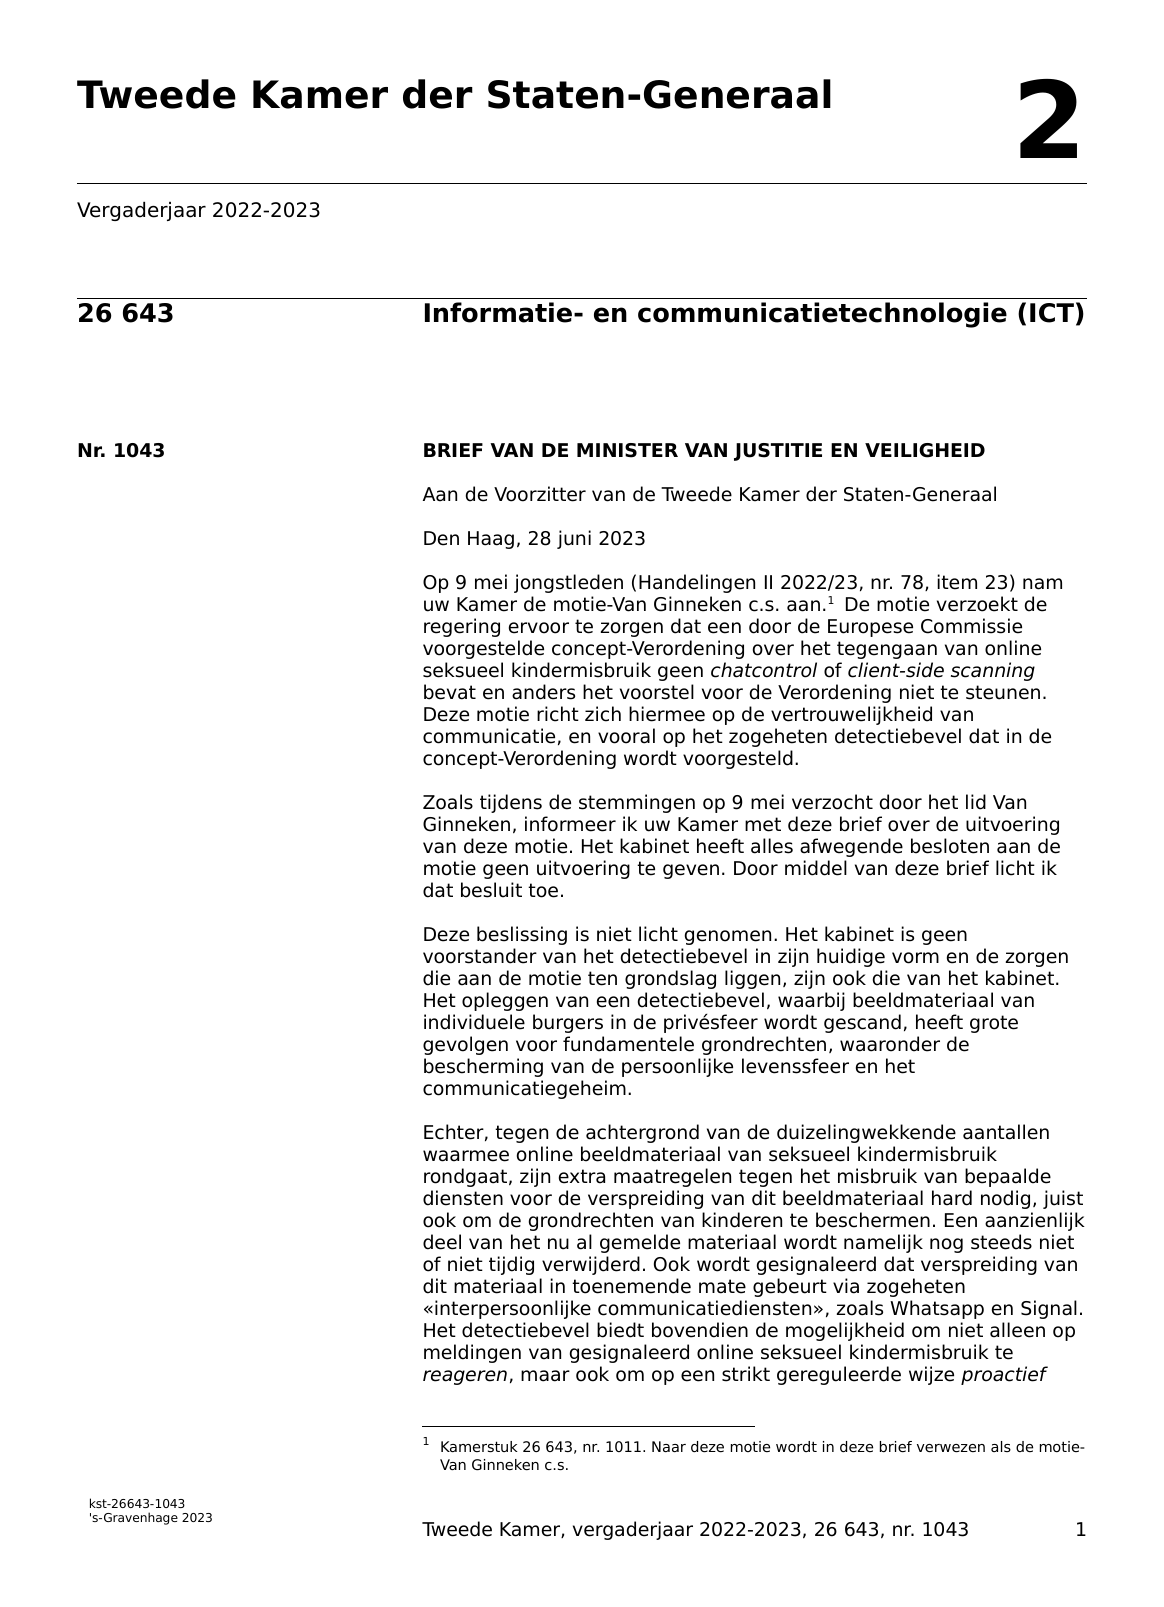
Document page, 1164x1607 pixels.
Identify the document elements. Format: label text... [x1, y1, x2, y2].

table_cell Vergaderjaar 2022-2023 [77, 184, 1087, 298]
text kst-26643-1043 [88, 1497, 323, 1511]
text Aan de Voorzitter van de Tweede Kamer der Staten-Generaal [422, 484, 1087, 506]
table_header Tweede Kamer der Staten-Generaal [77, 59, 886, 183]
table_header 2 [886, 59, 1087, 183]
text Deze beslissing is niet licht genomen. Het kabinet is geen voorstander van het detectiebevel in zijn huidige vorm en de zorgen die aan de motie ten grondslag liggen, zijn ook die van het kabinet. Het opleggen van een detectiebevel, waarbij beeldmateriaal van individuele burgers in de privésfeer wordt gescand, heeft grote gevolgen voor fundamentele grondrechten, waaronder de bescherming van de persoonlijke levenssfeer en het communicatiegeheim. [422, 924, 1087, 1100]
text Op 9 mei jongstleden (Handelingen II 2022/23, nr. 78, item 23) nam uw Kamer de motie-Van Ginneken c.s. aan. De motie verzoekt de regering ervoor te zorgen dat een door de Europese Commissie voorgestelde concept-Verordening over het tegengaan van online seksueel kindermisbruik geen chatcontrol of client-side scanning bevat en anders het voorstel voor de Verordening niet te steunen. Deze motie richt zich hiermee op de vertrouwelijkheid van communicatie, en vooral op het zogeheten detectiebevel dat in de concept-Verordening wordt voorgesteld. [422, 572, 1087, 770]
text Kamerstuk 26 643, nr. 1011. Naar deze motie wordt in deze brief verwezen als de motie-Van Ginneken c.s. [422, 1435, 1087, 1474]
text 's-Gravenhage 2023 [88, 1511, 323, 1525]
text Zoals tijdens de stemmingen op 9 mei verzocht door het lid Van Ginneken, informeer ik uw Kamer met deze brief over de uitvoering van deze motie. Het kabinet heeft alles afwegende besloten aan de motie geen uitvoering te geven. Door middel van deze brief licht ik dat besluit toe. [422, 792, 1087, 902]
subtitle 26 643 Informatie- en communicatietechnologie (ICT) [77, 299, 1087, 329]
subtitle Nr. 1043 BRIEF VAN DE MINISTER VAN JUSTITIE EN VEILIGHEID [77, 440, 1087, 462]
text Echter, tegen de achtergrond van de duizelingwekkende aantallen waarmee online beeldmateriaal van seksueel kindermisbruik rondgaat, zijn extra maatregelen tegen het misbruik van bepaalde diensten voor de verspreiding van dit beeldmateriaal hard nodig, juist ook om de grondrechten van kinderen te beschermen. Een aanzienlijk deel van het nu al gemelde materiaal wordt namelijk nog steeds niet of niet tijdig verwijderd. Ook wordt gesignaleerd dat verspreiding van dit materiaal in toenemende mate gebeurt via zogeheten «interpersoonlijke communicatiediensten», zoals Whatsapp en Signal. Het detectiebevel biedt bovendien de mogelijkheid om niet alleen op meldingen van gesignaleerd online seksueel kindermisbruik te reageren, maar ook om op een strikt gereguleerde wijze proactief [422, 1122, 1087, 1386]
text Den Haag, 28 juni 2023 [422, 528, 1087, 550]
